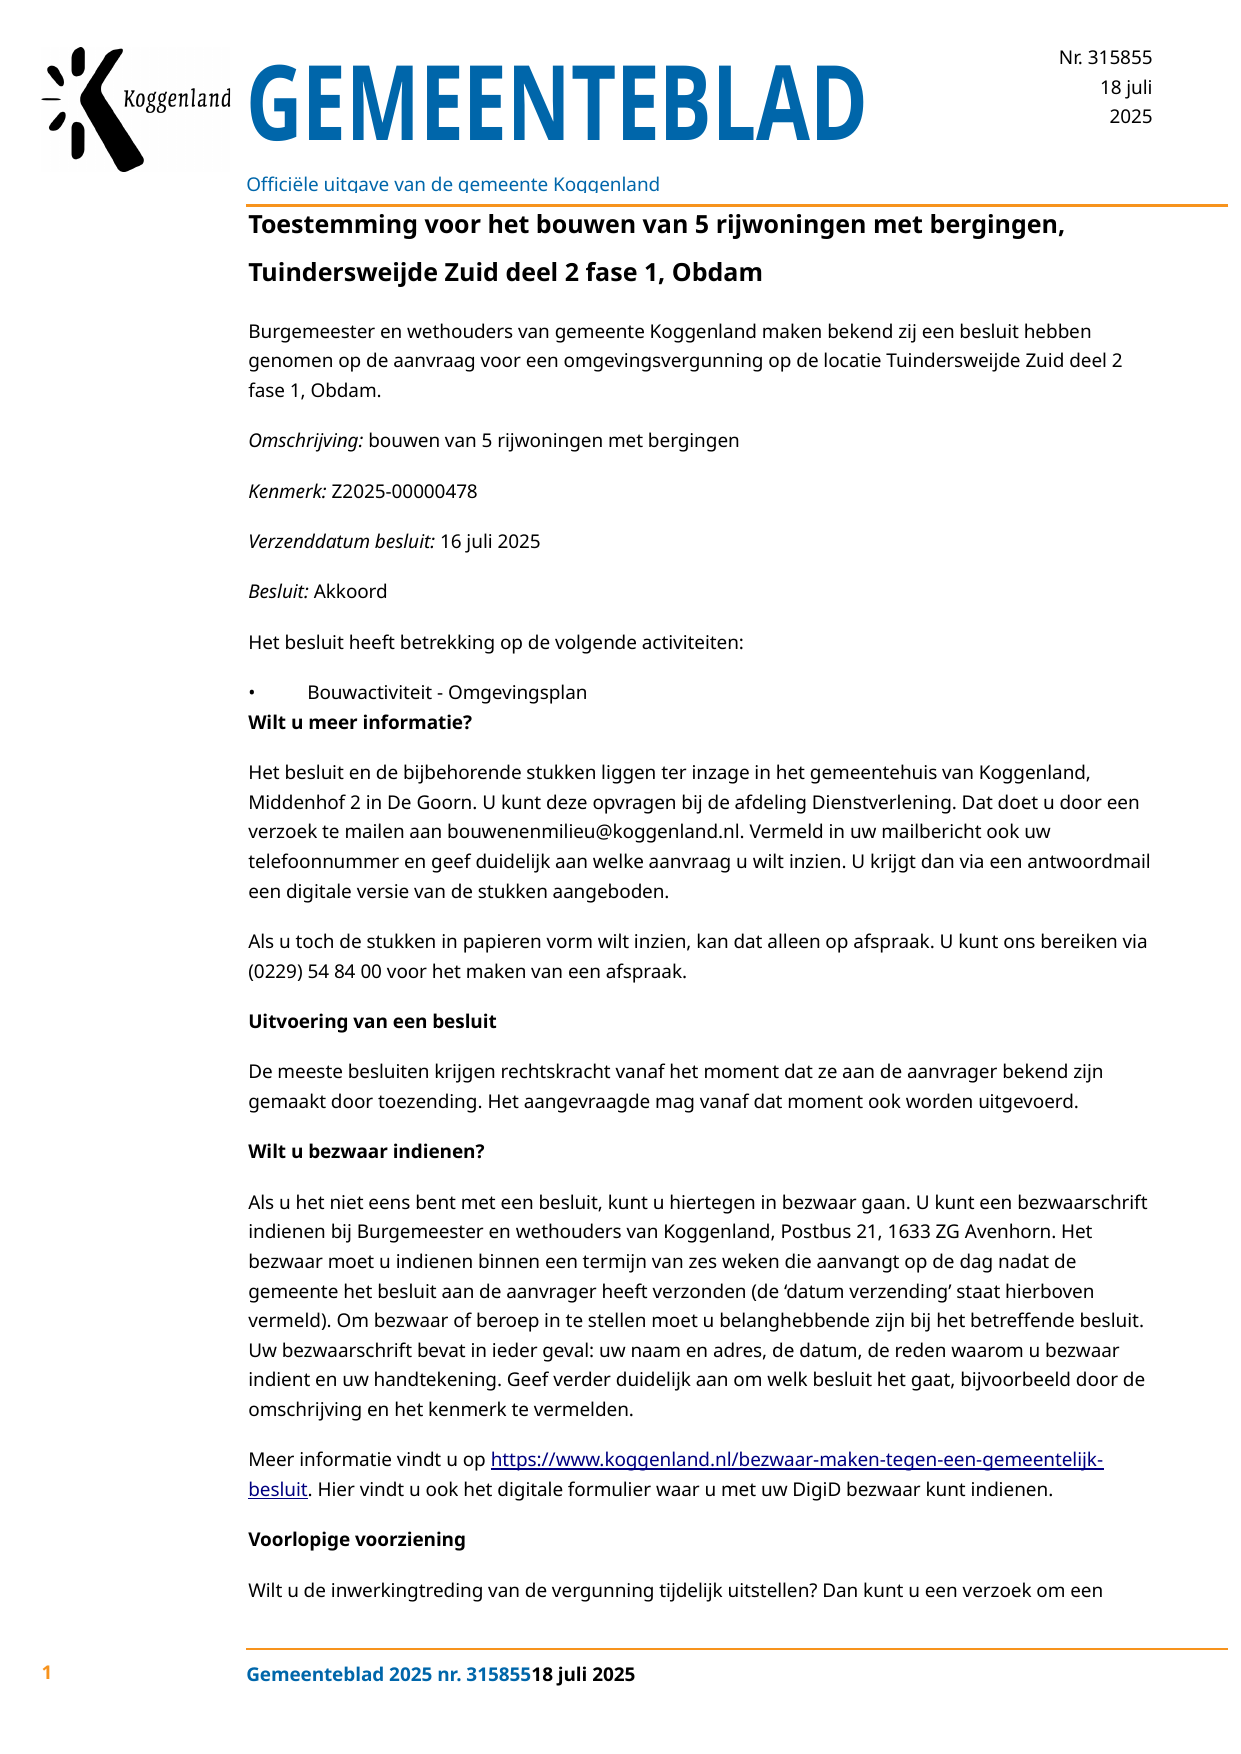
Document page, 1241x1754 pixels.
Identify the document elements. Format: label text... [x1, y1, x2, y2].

picture [41, 47, 231, 172]
text Besluit: Akkoord [248, 579, 1152, 604]
text Wilt u meer informatie? [248, 709, 1152, 735]
text Als u toch de stukken in papieren vorm wilt inzien, kan dat alleen op afspraak. U kunt ons bereiken via (0229) 54 84 00 voor het maken van een afspraak. [248, 928, 1152, 984]
text Toestemming voor het bouwen van 5 rijwoningen met bergingen, Tuindersweijde Zuid deel 2 fase 1, Obdam [248, 207, 1152, 288]
text Voorlopige voorziening [248, 1527, 1152, 1552]
text Als u het niet eens bent met een besluit, kunt u hiertegen in bezwaar gaan. U kunt een bezwaarschrift indienen bij Burgemeester en wethouders van Koggenland, Postbus 21, 1633 ZG Avenhorn. Het bezwaar moet u indienen binnen een termijn van zes weken die aanvangt op de dag nadat de gemeente het besluit aan de aanvrager heeft verzonden (de ‘datum verzending’ staat hierboven vermeld). Om bezwaar of beroep in te stellen moet u belanghebbende zijn bij het betreffende besluit. Uw bezwaarschrift bevat in ieder geval: uw naam en adres, de datum, de reden waarom u bezwaar indient en uw handtekening. Geef verder duidelijk aan om welk besluit het gaat, bijvoorbeeld door de omschrijving en het kenmerk te vermelden. [248, 1189, 1152, 1422]
text Verzenddatum besluit: 16 juli 2025 [248, 528, 1152, 554]
text Omschrijving: bouwen van 5 rijwoningen met bergingen [248, 427, 1152, 453]
text Uitvoering van een besluit [248, 1008, 1152, 1034]
text Het besluit en de bijbehorende stukken liggen ter inzage in het gemeentehuis van Koggenland, Middenhof 2 in De Goorn. U kunt deze opvragen bij de afdeling Dienstverlening. Dat doet u door een verzoek te mailen aan bouwenenmilieu@koggenland.nl. Vermeld in uw mailbericht ook uw telefoonnummer en geef duidelijk aan welke aanvraag u wilt inzien. U krijgt dan via een antwoordmail een digitale versie van de stukken aangeboden. [248, 759, 1152, 904]
list Bouwactiviteit - Omgevingsplan [248, 679, 1152, 705]
text Wilt u bezwaar indienen? [248, 1139, 1152, 1164]
text Meer informatie vindt u op https://www.koggenland.nl/bezwaar-maken-tegen-een-gemeentelijk-besluit. Hier vindt u ook het digitale formulier waar u met uw DigiD bezwaar kunt indienen. [248, 1447, 1152, 1502]
text Kenmerk: Z2025-00000478 [248, 478, 1152, 504]
text Het besluit heeft betrekking op de volgende activiteiten: [248, 629, 1152, 655]
text Wilt u de inwerkingtreding van de vergunning tijdelijk uitstellen? Dan kunt u een verzoek om een [248, 1577, 1152, 1603]
text De meeste besluiten krijgen rechtskracht vanaf het moment dat ze aan de aanvrager bekend zijn gemaakt door toezending. Het aangevraagde mag vanaf dat moment ook worden uitgevoerd. [248, 1059, 1152, 1114]
text Burgemeester en wethouders van gemeente Koggenland maken bekend zij een besluit hebben genomen op de aanvraag voor een omgevingsvergunning op de locatie Tuindersweijde Zuid deel 2 fase 1, Obdam. [248, 318, 1152, 403]
